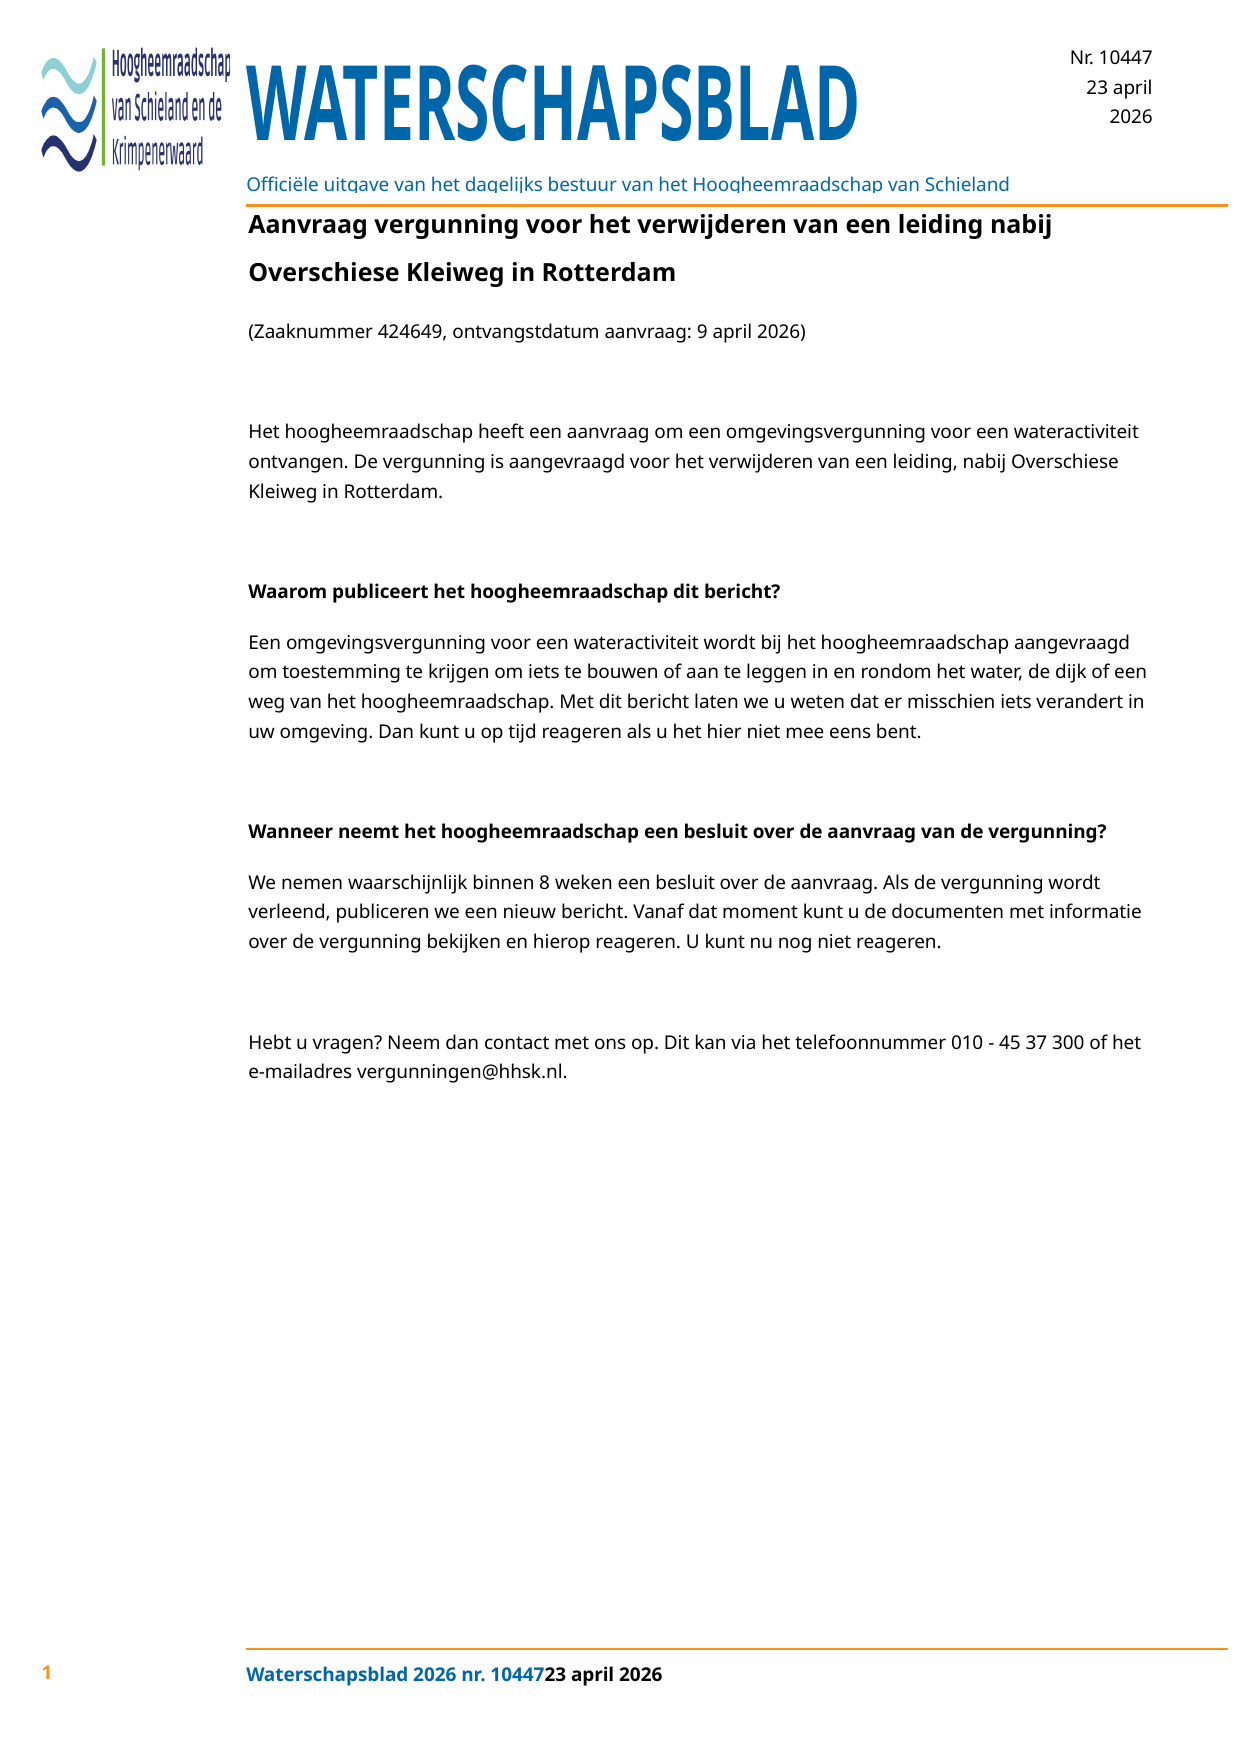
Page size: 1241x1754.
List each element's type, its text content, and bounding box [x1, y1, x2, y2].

text Wanneer neemt het hoogheemraadschap een besluit over de aanvraag van de vergunning? [248, 819, 1152, 844]
text Waarom publiceert het hoogheemraadschap dit bericht? [248, 579, 1152, 604]
text Het hoogheemraadschap heeft een aanvraag om een omgevingsvergunning voor een wateractiviteit ontvangen. De vergunning is aangevraagd voor het verwijderen van een leiding, nabij Overschiese Kleiweg in Rotterdam. [248, 419, 1152, 504]
picture [41, 47, 231, 172]
text We nemen waarschijnlijk binnen 8 weken een besluit over de aanvraag. Als de vergunning wordt verleend, publiceren we een nieuw bericht. Vanaf dat moment kunt u de documenten met informatie over de vergunning bekijken en hierop reageren. U kunt nu nog niet reageren. [248, 869, 1152, 954]
text (Zaaknummer 424649, ontvangstdatum aanvraag: 9 april 2026) [248, 318, 1152, 344]
text Hebt u vragen? Neem dan contact met ons op. Dit kan via het telefoonnummer 010 - 45 37 300 of het e-mailadres vergunningen@hhsk.nl. [248, 1029, 1152, 1084]
text Aanvraag vergunning voor het verwijderen van een leiding nabij Overschiese Kleiweg in Rotterdam [248, 207, 1152, 288]
text Een omgevingsvergunning voor een wateractiviteit wordt bij het hoogheemraadschap aangevraagd om toestemming te krijgen om iets te bouwen of aan te leggen in en rondom het water, de dijk of een weg van het hoogheemraadschap. Met dit bericht laten we u weten dat er misschien iets verandert in uw omgeving. Dan kunt u op tijd reageren als u het hier niet mee eens bent. [248, 629, 1152, 744]
